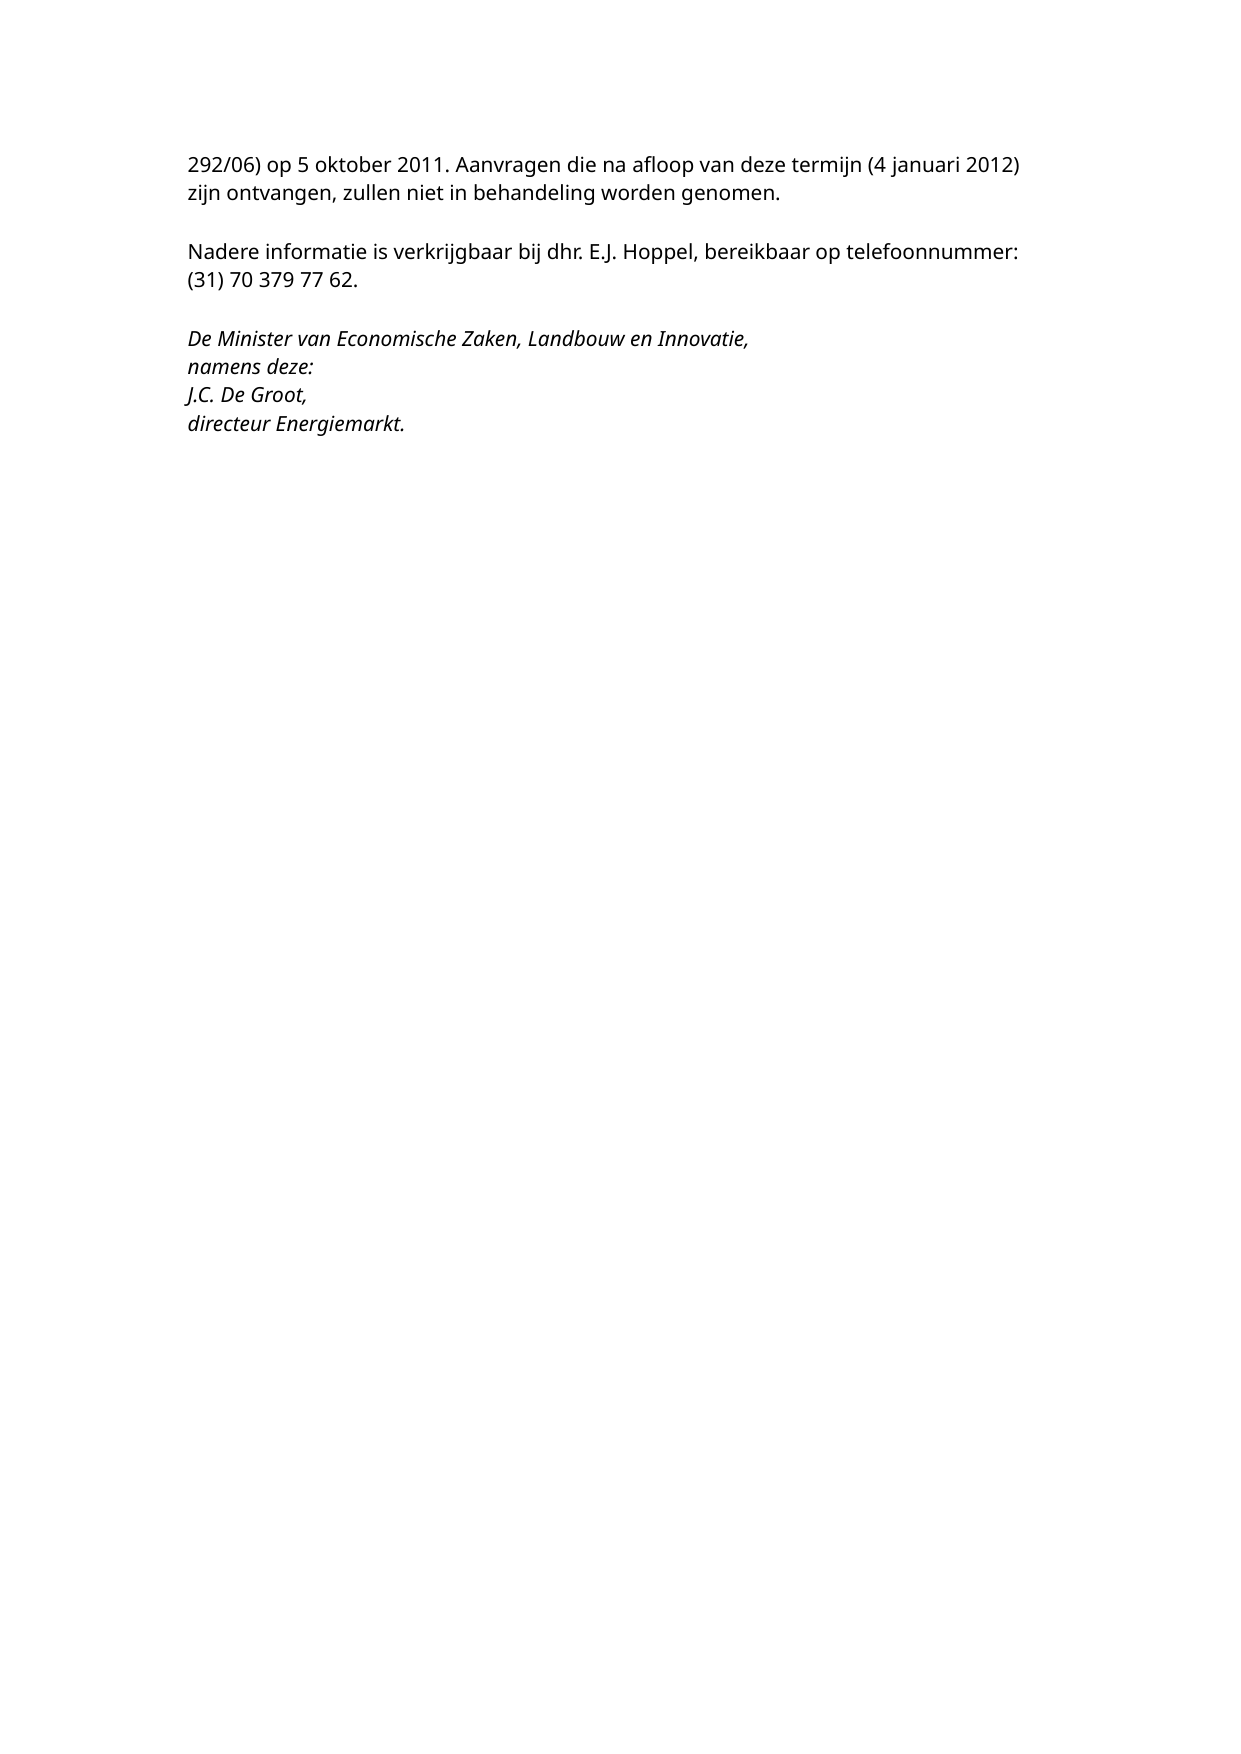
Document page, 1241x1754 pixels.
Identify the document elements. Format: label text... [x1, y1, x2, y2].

text Nadere informatie is verkrijgbaar bij dhr. E.J. Hoppel, bereikbaar op telefoonnummer: (31) 70 379 77 62. [187, 237, 1053, 294]
text De Minister van Economische Zaken, Landbouw en Innovatie, [187, 324, 1053, 352]
text namens deze: [187, 352, 1053, 381]
text 292/06) op 5 oktober 2011. Aanvragen die na afloop van deze termijn (4 januari 2012) zijn ontvangen, zullen niet in behandeling worden genomen. [187, 150, 1053, 207]
text J.C. De Groot, [187, 381, 1053, 409]
text directeur Energiemarkt. [187, 409, 1053, 437]
